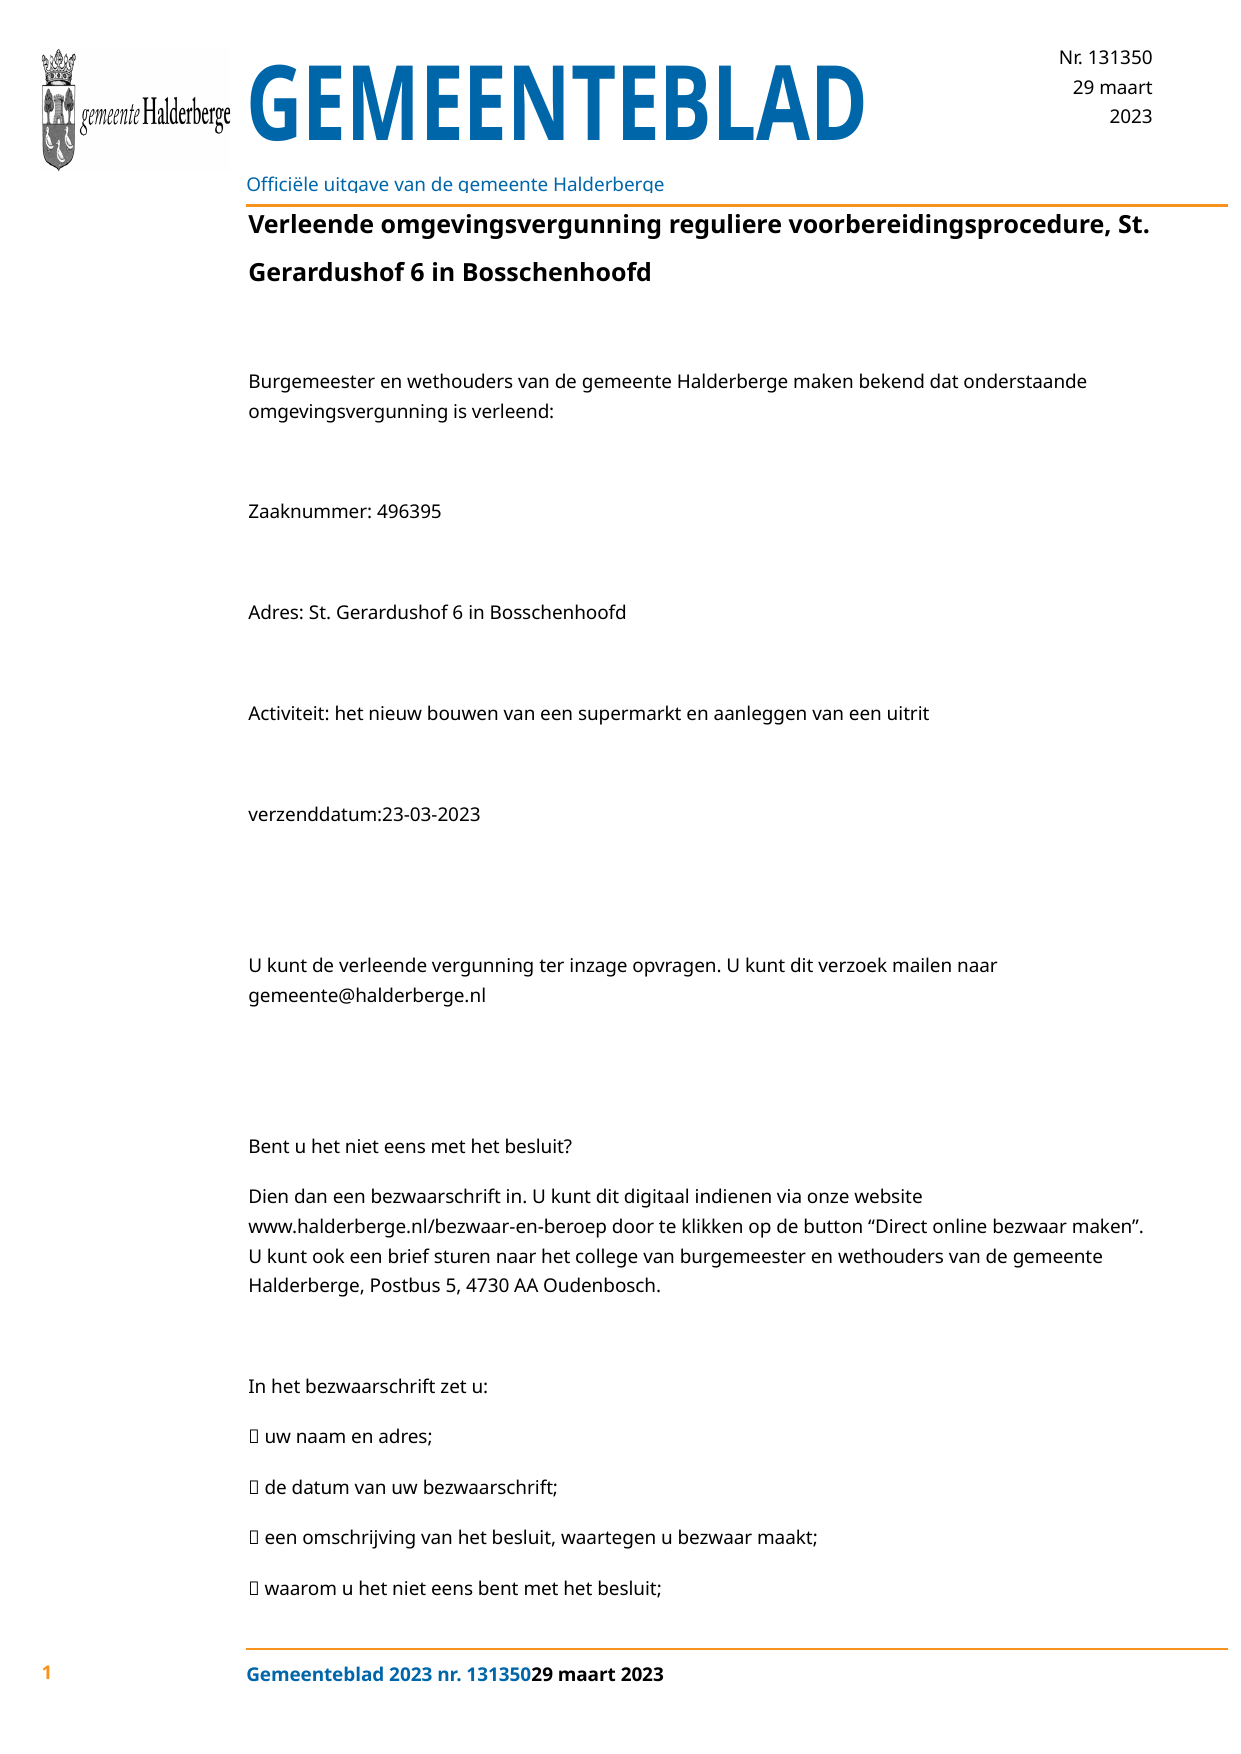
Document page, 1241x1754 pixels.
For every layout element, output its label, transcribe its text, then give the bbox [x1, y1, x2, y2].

text  de datum van uw bezwaarschrift; [248, 1474, 1152, 1500]
text Activiteit: het nieuw bouwen van een supermarkt en aanleggen van een uitrit [248, 700, 1152, 726]
text verzenddatum:23-03-2023 [248, 801, 1152, 827]
text Adres: St. Gerardushof 6 in Bosschenhoofd [248, 599, 1152, 625]
text Zaaknummer: 496395 [248, 499, 1152, 524]
text U kunt de verleende vergunning ter inzage opvragen. U kunt dit verzoek mailen naar gemeente@halderberge.nl [248, 952, 1152, 1008]
text Burgemeester en wethouders van de gemeente Halderberge maken bekend dat onderstaande omgevingsvergunning is verleend: [248, 368, 1152, 424]
text Bent u het niet eens met het besluit? [248, 1133, 1152, 1159]
picture [41, 47, 231, 172]
text Verleende omgevingsvergunning reguliere voorbereidingsprocedure, St. Gerardushof 6 in Bosschenhoofd [248, 207, 1152, 288]
text In het bezwaarschrift zet u: [248, 1373, 1152, 1399]
text Dien dan een bezwaarschrift in. U kunt dit digitaal indienen via onze website www.halderberge.nl/bezwaar-en-beroep door te klikken op de button “Direct online bezwaar maken”. U kunt ook een brief sturen naar het college van burgemeester en wethouders van de gemeente Halderberge, Postbus 5, 4730 AA Oudenbosch. [248, 1184, 1152, 1298]
text  uw naam en adres; [248, 1424, 1152, 1449]
text  een omschrijving van het besluit, waartegen u bezwaar maakt; [248, 1524, 1152, 1550]
text  waarom u het niet eens bent met het besluit; [248, 1575, 1152, 1601]
